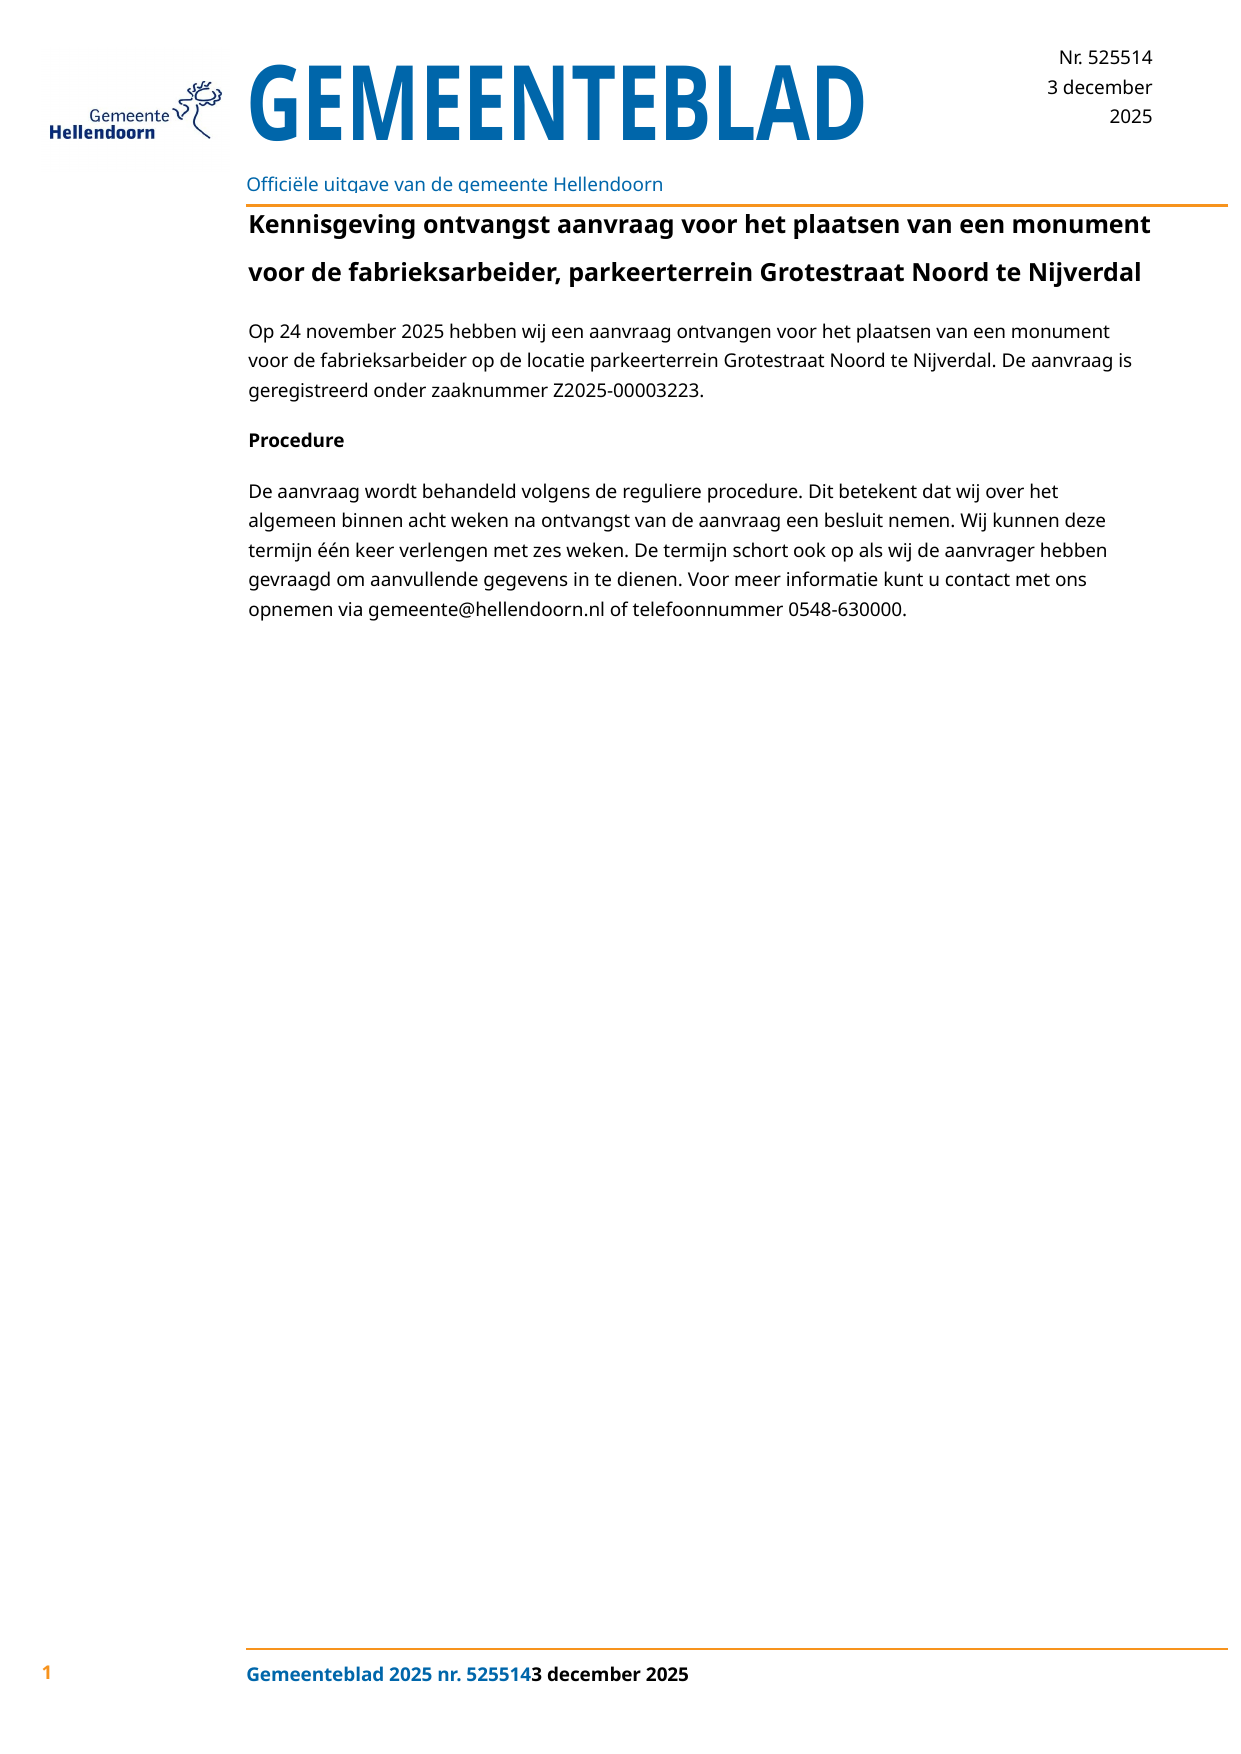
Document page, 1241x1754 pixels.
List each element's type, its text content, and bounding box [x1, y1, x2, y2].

picture [41, 47, 231, 172]
text Procedure [248, 427, 1152, 453]
text Op 24 november 2025 hebben wij een aanvraag ontvangen voor het plaatsen van een monument voor de fabrieksarbeider op de locatie parkeerterrein Grotestraat Noord te Nijverdal. De aanvraag is geregistreerd onder zaaknummer Z2025-00003223. [248, 318, 1152, 403]
text De aanvraag wordt behandeld volgens de reguliere procedure. Dit betekent dat wij over het algemeen binnen acht weken na ontvangst van de aanvraag een besluit nemen. Wij kunnen deze termijn één keer verlengen met zes weken. De termijn schort ook op als wij de aanvrager hebben gevraagd om aanvullende gegevens in te dienen. Voor meer informatie kunt u contact met ons opnemen via gemeente@hellendoorn.nl of telefoonnummer 0548-630000. [248, 478, 1152, 622]
text Kennisgeving ontvangst aanvraag voor het plaatsen van een monument voor de fabrieksarbeider, parkeerterrein Grotestraat Noord te Nijverdal [248, 207, 1152, 288]
